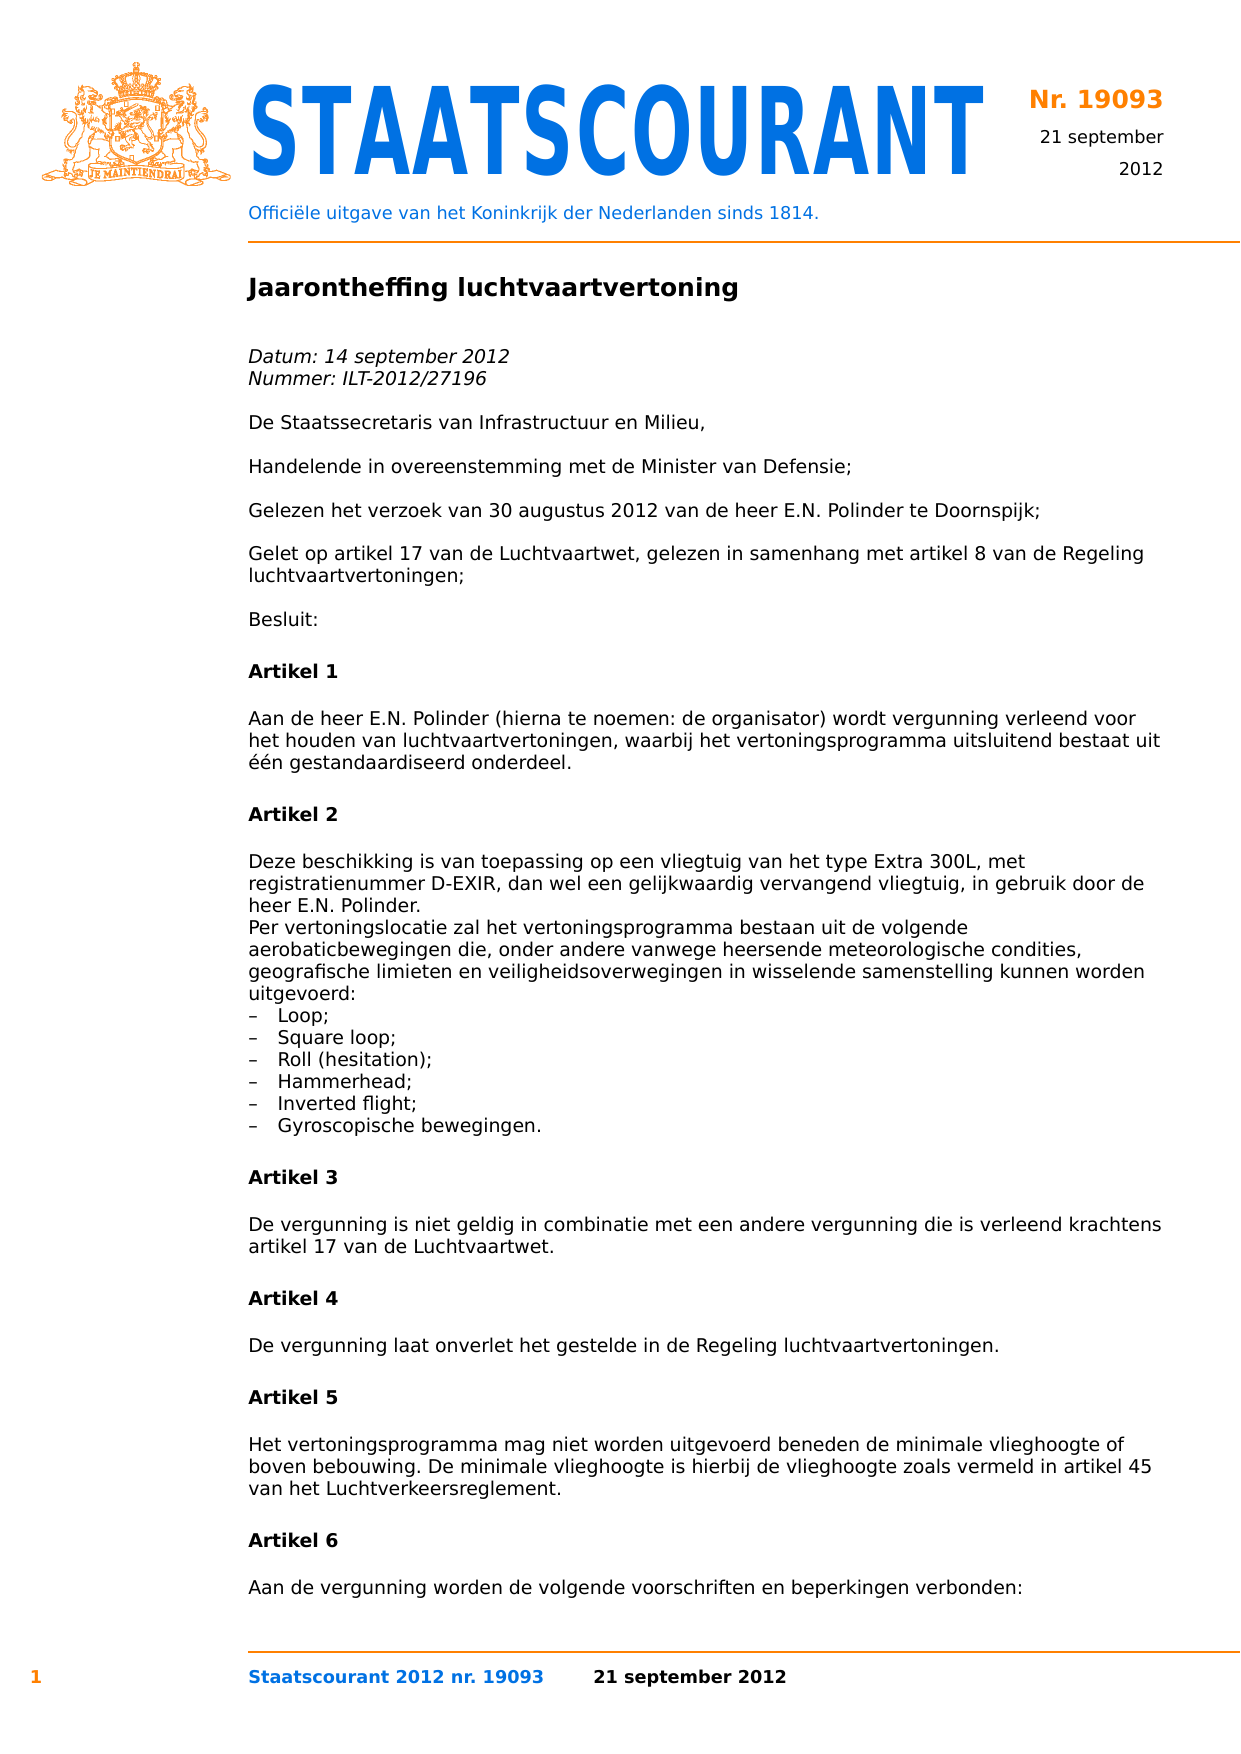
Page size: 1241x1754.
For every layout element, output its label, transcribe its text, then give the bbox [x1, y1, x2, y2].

subtitle Artikel 5 [248, 1387, 1163, 1409]
picture [41, 62, 231, 186]
text – Inverted flight; [248, 1093, 1163, 1115]
table_cell 21 september [998, 121, 1240, 153]
text Nummer: ILT-2012/27196 [248, 368, 1163, 390]
table_header [25, 62, 248, 241]
text Het vertoningsprogramma mag niet worden uitgevoerd beneden de minimale vlieghoogte of boven bebouwing. De minimale vlieghoogte is hierbij de vlieghoogte zoals vermeld in artikel 45 van het Luchtverkeersreglement. [248, 1434, 1163, 1499]
text Aan de heer E.N. Polinder (hierna te noemen: de organisator) wordt vergunning verleend voor het houden van luchtvaartvertoningen, waarbij het vertoningsprogramma uitsluitend bestaat uit één gestandaardiseerd onderdeel. [248, 708, 1163, 774]
text Besluit: [248, 609, 1163, 631]
table_header STAATSCOURANT [248, 62, 998, 203]
table_header Nr. 19093 [998, 62, 1240, 121]
text – Hammerhead; [248, 1071, 1163, 1093]
text Datum: 14 september 2012 [248, 346, 1163, 368]
subtitle Artikel 2 [248, 804, 1163, 826]
text – Roll (hesitation); [248, 1049, 1163, 1071]
text Handelende in overeenstemming met de Minister van Defensie; [248, 456, 1163, 478]
text De vergunning laat onverlet het gestelde in de Regeling luchtvaartvertoningen. [248, 1335, 1163, 1357]
text Gelezen het verzoek van 30 augustus 2012 van de heer E.N. Polinder te Doornspijk; [248, 499, 1163, 521]
text Per vertoningslocatie zal het vertoningsprogramma bestaan uit de volgende aerobaticbewegingen die, onder andere vanwege heersende meteorologische condities, geografische limieten en veiligheidsoverwegingen in wisselende samenstelling kunnen worden uitgevoerd: [248, 917, 1163, 1005]
subtitle Artikel 1 [248, 661, 1163, 683]
subtitle Jaarontheffing luchtvaartvertoning [248, 273, 1163, 302]
text Deze beschikking is van toepassing op een vliegtuig van het type Extra 300L, met registratienummer D-EXIR, dan wel een gelijkwaardig vervangend vliegtuig, in gebruik door de heer E.N. Polinder. [248, 851, 1163, 917]
table_cell Officiële uitgave van het Koninkrijk der Nederlanden sinds 1814. [248, 203, 1240, 241]
text Gelet op artikel 17 van de Luchtvaartwet, gelezen in samenhang met artikel 8 van de Regeling luchtvaartvertoningen; [248, 543, 1163, 587]
text De vergunning is niet geldig in combinatie met een andere vergunning die is verleend krachtens artikel 17 van de Luchtvaartwet. [248, 1214, 1163, 1258]
subtitle Artikel 4 [248, 1288, 1163, 1310]
text – Gyroscopische bewegingen. [248, 1115, 1163, 1137]
text – Square loop; [248, 1027, 1163, 1049]
text Aan de vergunning worden de volgende voorschriften en beperkingen verbonden: [248, 1577, 1163, 1598]
subtitle Artikel 6 [248, 1529, 1163, 1552]
text – Loop; [248, 1005, 1163, 1027]
table_cell 2012 [998, 153, 1240, 203]
subtitle Artikel 3 [248, 1167, 1163, 1189]
text De Staatssecretaris van Infrastructuur en Milieu, [248, 412, 1163, 434]
